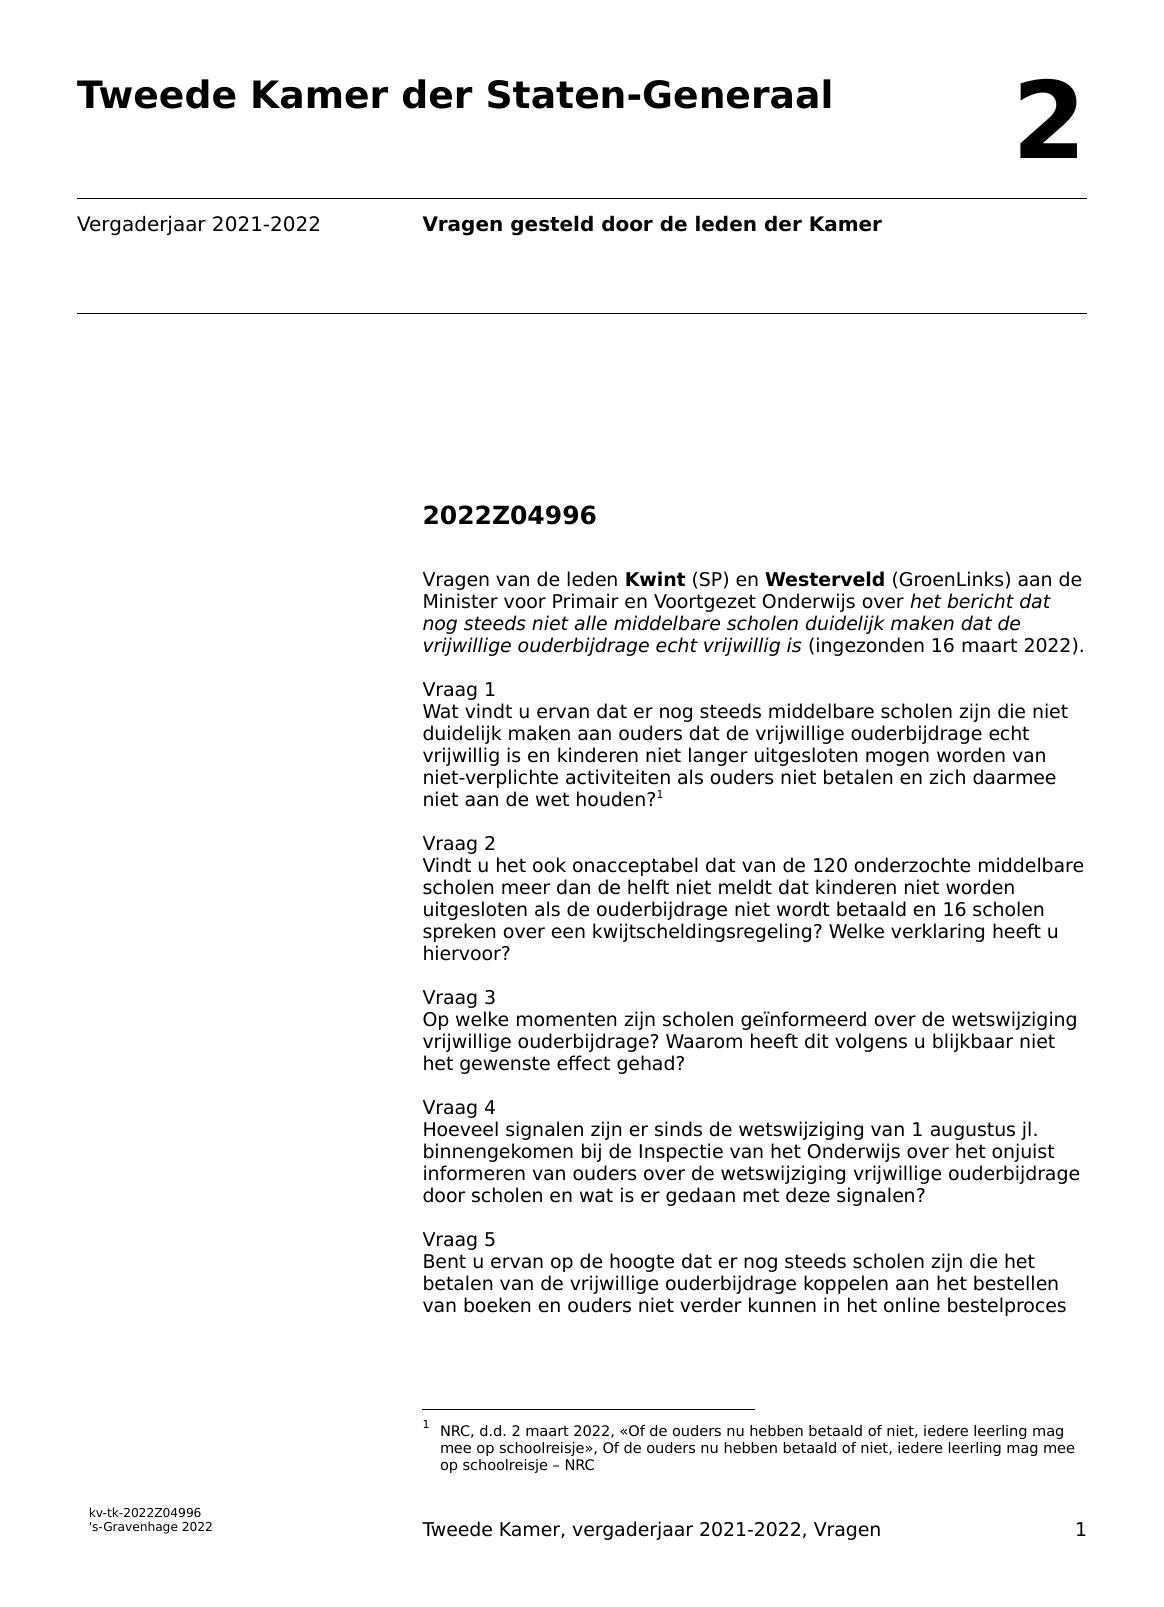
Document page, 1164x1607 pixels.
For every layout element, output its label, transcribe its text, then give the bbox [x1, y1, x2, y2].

text 2022Z04996 [422, 501, 1087, 531]
text Vragen van de leden Kwint (SP) en Westerveld (GroenLinks) aan de Minister voor Primair en Voortgezet Onderwijs over het bericht dat nog steeds niet alle middelbare scholen duidelijk maken dat de vrijwillige ouderbijdrage echt vrijwillig is (ingezonden 16 maart 2022). [422, 569, 1087, 657]
text NRC, d.d. 2 maart 2022, «Of de ouders nu hebben betaald of niet, iedere leerling mag mee op schoolreisje», Of de ouders nu hebben betaald of niet, iedere leerling mag mee op schoolreisje – NRC [422, 1418, 1087, 1474]
table_header Tweede Kamer der Staten-Generaal [77, 59, 886, 198]
text Vraag 1 [422, 679, 1087, 701]
text Vraag 5 [422, 1229, 1087, 1251]
text kv-tk-2022Z04996 [88, 1506, 323, 1520]
text Hoeveel signalen zijn er sinds de wetswijziging van 1 augustus jl. binnengekomen bij de Inspectie van het Onderwijs over het onjuist informeren van ouders over de wetswijziging vrijwillige ouderbijdrage door scholen en wat is er gedaan met deze signalen? [422, 1119, 1087, 1207]
text Vindt u het ook onacceptabel dat van de 120 onderzochte middelbare scholen meer dan de helft niet meldt dat kinderen niet worden uitgesloten als de ouderbijdrage niet wordt betaald en 16 scholen spreken over een kwijtscheldingsregeling? Welke verklaring heeft u hiervoor? [422, 855, 1087, 965]
text Vraag 3 [422, 987, 1087, 1009]
text Bent u ervan op de hoogte dat er nog steeds scholen zijn die het betalen van de vrijwillige ouderbijdrage koppelen aan het bestellen van boeken en ouders niet verder kunnen in het online bestelproces [422, 1251, 1087, 1317]
table_header 2 [886, 59, 1087, 198]
table_cell Vragen gesteld door de leden der Kamer [422, 199, 1087, 313]
text Op welke momenten zijn scholen geïnformeerd over de wetswijziging vrijwillige ouderbijdrage? Waarom heeft dit volgens u blijkbaar niet het gewenste effect gehad? [422, 1009, 1087, 1075]
text 's-Gravenhage 2022 [88, 1520, 323, 1534]
text Vraag 2 [422, 833, 1087, 855]
table_cell Vergaderjaar 2021-2022 [77, 199, 422, 313]
text Vraag 4 [422, 1097, 1087, 1119]
text Wat vindt u ervan dat er nog steeds middelbare scholen zijn die niet duidelijk maken aan ouders dat de vrijwillige ouderbijdrage echt vrijwillig is en kinderen niet langer uitgesloten mogen worden van niet-verplichte activiteiten als ouders niet betalen en zich daarmee niet aan de wet houden? [422, 701, 1087, 811]
